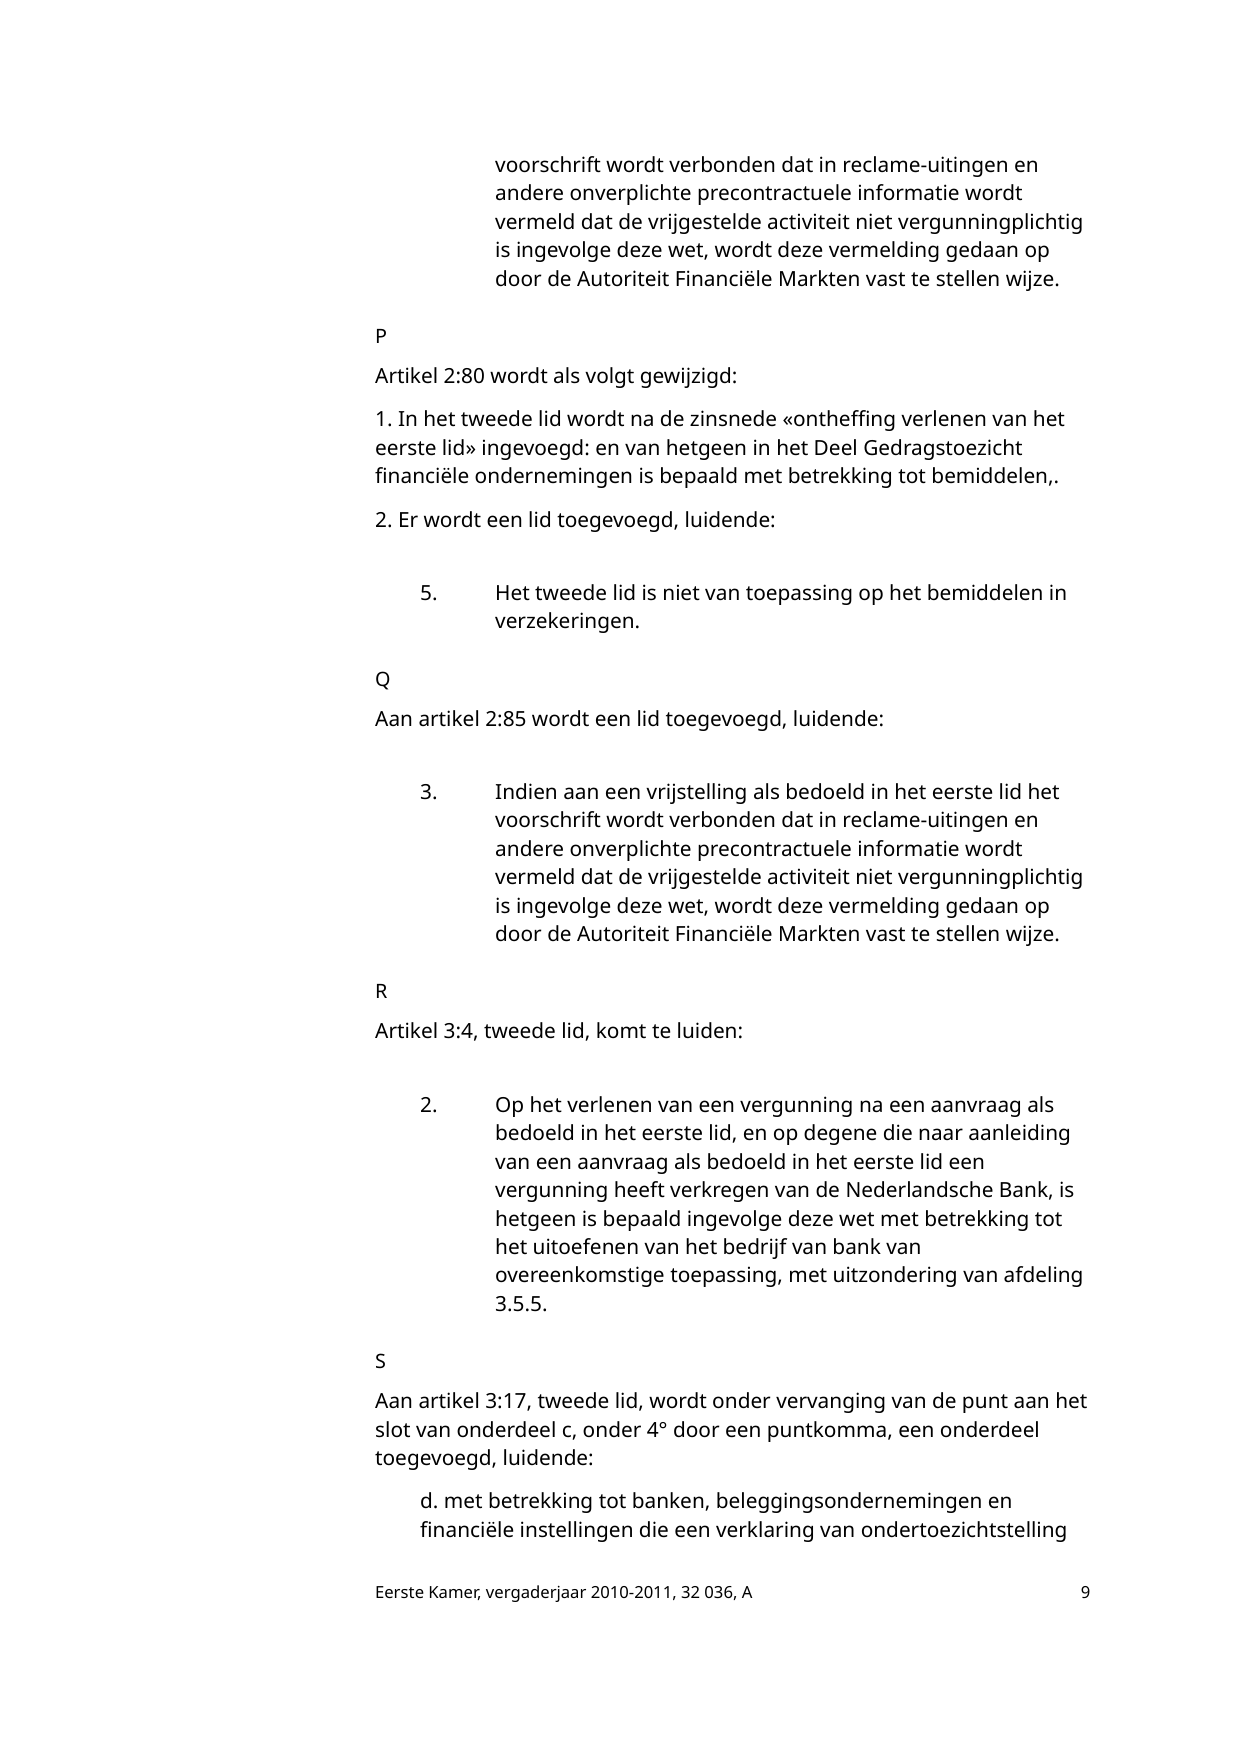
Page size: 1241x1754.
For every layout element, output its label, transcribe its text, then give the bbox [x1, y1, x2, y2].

text d. met betrekking tot banken, beleggingsondernemingen en financiële instellingen die een verklaring van ondertoezichtstelling [420, 1487, 1090, 1543]
text 2. Er wordt een lid toegevoegd, luidende: [375, 505, 1090, 533]
text Aan artikel 3:17, tweede lid, wordt onder vervanging van de punt aan het slot van onderdeel c, onder 4° door een puntkomma, een onderdeel toegevoegd, luidende: [375, 1386, 1090, 1472]
text Artikel 2:80 wordt als volgt gewijzigd: [375, 361, 1090, 389]
list Het tweede lid is niet van toepassing op het bemiddelen in verzekeringen. [420, 578, 1090, 635]
list Op het verlenen van een vergunning na een aanvraag als bedoeld in het eerste lid, en op degene die naar aanleiding van een aanvraag als bedoeld in het eerste lid een vergunning heeft verkregen van de Nederlandsche Bank, is hetgeen is bepaald ingevolge deze wet met betrekking tot het uitoefenen van het bedrijf van bank van overeenkomstige toepassing, met uitzondering van afdeling 3.5.5. [420, 1090, 1090, 1317]
list voorschrift wordt verbonden dat in reclame-uitingen en andere onverplichte precontractuele informatie wordt vermeld dat de vrijgestelde activiteit niet vergunningplichtig is ingevolge deze wet, wordt deze vermelding gedaan op door de Autoriteit Financiële Markten vast te stellen wijze. [420, 150, 1090, 292]
text Q [375, 665, 1090, 692]
text S [375, 1347, 1090, 1374]
text Aan artikel 2:85 wordt een lid toegevoegd, luidende: [375, 704, 1090, 732]
text 1. In het tweede lid wordt na de zinsnede «ontheffing verlenen van het eerste lid» ingevoegd: en van hetgeen in het Deel Gedragstoezicht financiële ondernemingen is bepaald met betrekking tot bemiddelen,. [375, 404, 1090, 490]
text R [375, 978, 1090, 1005]
text Artikel 3:4, tweede lid, komt te luiden: [375, 1017, 1090, 1045]
list Indien aan een vrijstelling als bedoeld in het eerste lid het voorschrift wordt verbonden dat in reclame-uitingen en andere onverplichte precontractuele informatie wordt vermeld dat de vrijgestelde activiteit niet vergunningplichtig is ingevolge deze wet, wordt deze vermelding gedaan op door de Autoriteit Financiële Markten vast te stellen wijze. [420, 777, 1090, 948]
text P [375, 322, 1090, 349]
